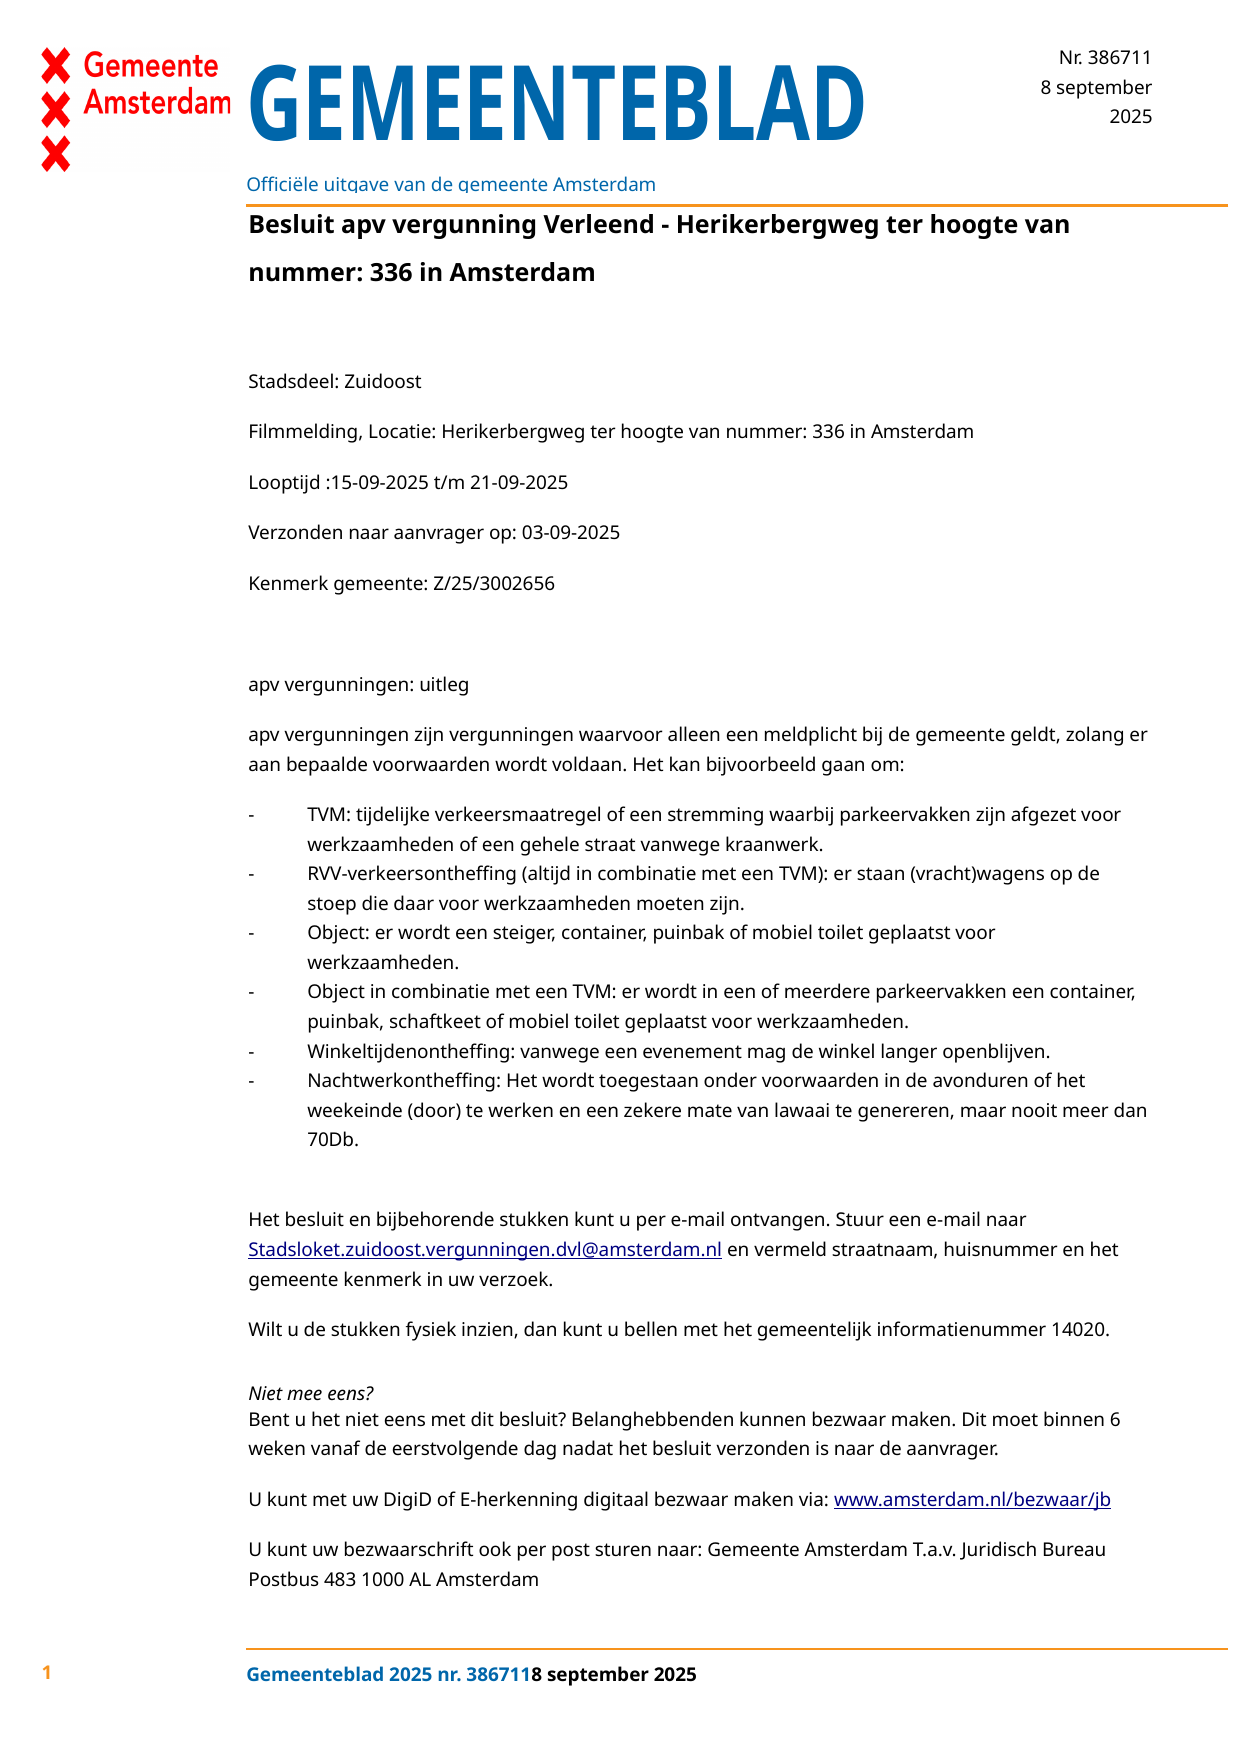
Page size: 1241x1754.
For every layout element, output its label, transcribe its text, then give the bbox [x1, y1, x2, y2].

list Object: er wordt een steiger, container, puinbak of mobiel toilet geplaatst voor werkzaamheden. [248, 919, 1152, 975]
list Winkeltijdenontheffing: vanwege een evenement mag de winkel langer openblijven. [248, 1038, 1152, 1064]
picture [41, 47, 231, 172]
text Filmmelding, Locatie: Herikerbergweg ter hoogte van nummer: 336 in Amsterdam [248, 419, 1152, 444]
text Kenmerk gemeente: Z/25/3002656 [248, 570, 1152, 596]
text Wilt u de stukken fysiek inzien, dan kunt u bellen met het gemeentelijk informatienummer 14020. [248, 1316, 1152, 1342]
text Stadsdeel: Zuidoost [248, 368, 1152, 394]
text Verzonden naar aanvrager op: 03-09-2025 [248, 519, 1152, 545]
text apv vergunningen: uitleg [248, 671, 1152, 697]
list Nachtwerkontheffing: Het wordt toegestaan onder voorwaarden in de avonduren of het weekeinde (door) te werken en een zekere mate van lawaai te genereren, maar nooit meer dan 70Db. [248, 1067, 1152, 1152]
list Object in combinatie met een TVM: er wordt in een of meerdere parkeervakken een container, puinbak, schaftkeet of mobiel toilet geplaatst voor werkzaamheden. [248, 979, 1152, 1034]
text Het besluit en bijbehorende stukken kunt u per e-mail ontvangen. Stuur een e-mail naar Stadsloket.zuidoost.vergunningen.dvl@amsterdam.nl en vermeld straatnaam, huisnummer en het gemeente kenmerk in uw verzoek. [248, 1207, 1152, 1292]
text U kunt met uw DigiD of E-herkenning digitaal bezwaar maken via: www.amsterdam.nl/bezwaar/jb [248, 1486, 1152, 1512]
list RVV-verkeersontheffing (altijd in combinatie met een TVM): er staan (vracht)wagens op de stoep die daar voor werkzaamheden moeten zijn. [248, 860, 1152, 916]
text Besluit apv vergunning Verleend - Herikerbergweg ter hoogte van nummer: 336 in Amsterdam [248, 207, 1152, 288]
text Niet mee eens? [248, 1380, 1152, 1406]
text U kunt uw bezwaarschrift ook per post sturen naar: Gemeente Amsterdam T.a.v. Juridisch Bureau Postbus 483 1000 AL Amsterdam [248, 1536, 1152, 1592]
text apv vergunningen zijn vergunningen waarvoor alleen een meldplicht bij de gemeente geldt, zolang er aan bepaalde voorwaarden wordt voldaan. Het kan bijvoorbeeld gaan om: [248, 721, 1152, 777]
text Bent u het niet eens met dit besluit? Belanghebbenden kunnen bezwaar maken. Dit moet binnen 6 weken vanaf de eerstvolgende dag nadat het besluit verzonden is naar de aanvrager. [248, 1406, 1152, 1461]
list TVM: tijdelijke verkeersmaatregel of een stremming waarbij parkeervakken zijn afgezet voor werkzaamheden of een gehele straat vanwege kraanwerk. [248, 801, 1152, 857]
text Looptijd :15-09-2025 t/m 21-09-2025 [248, 469, 1152, 495]
